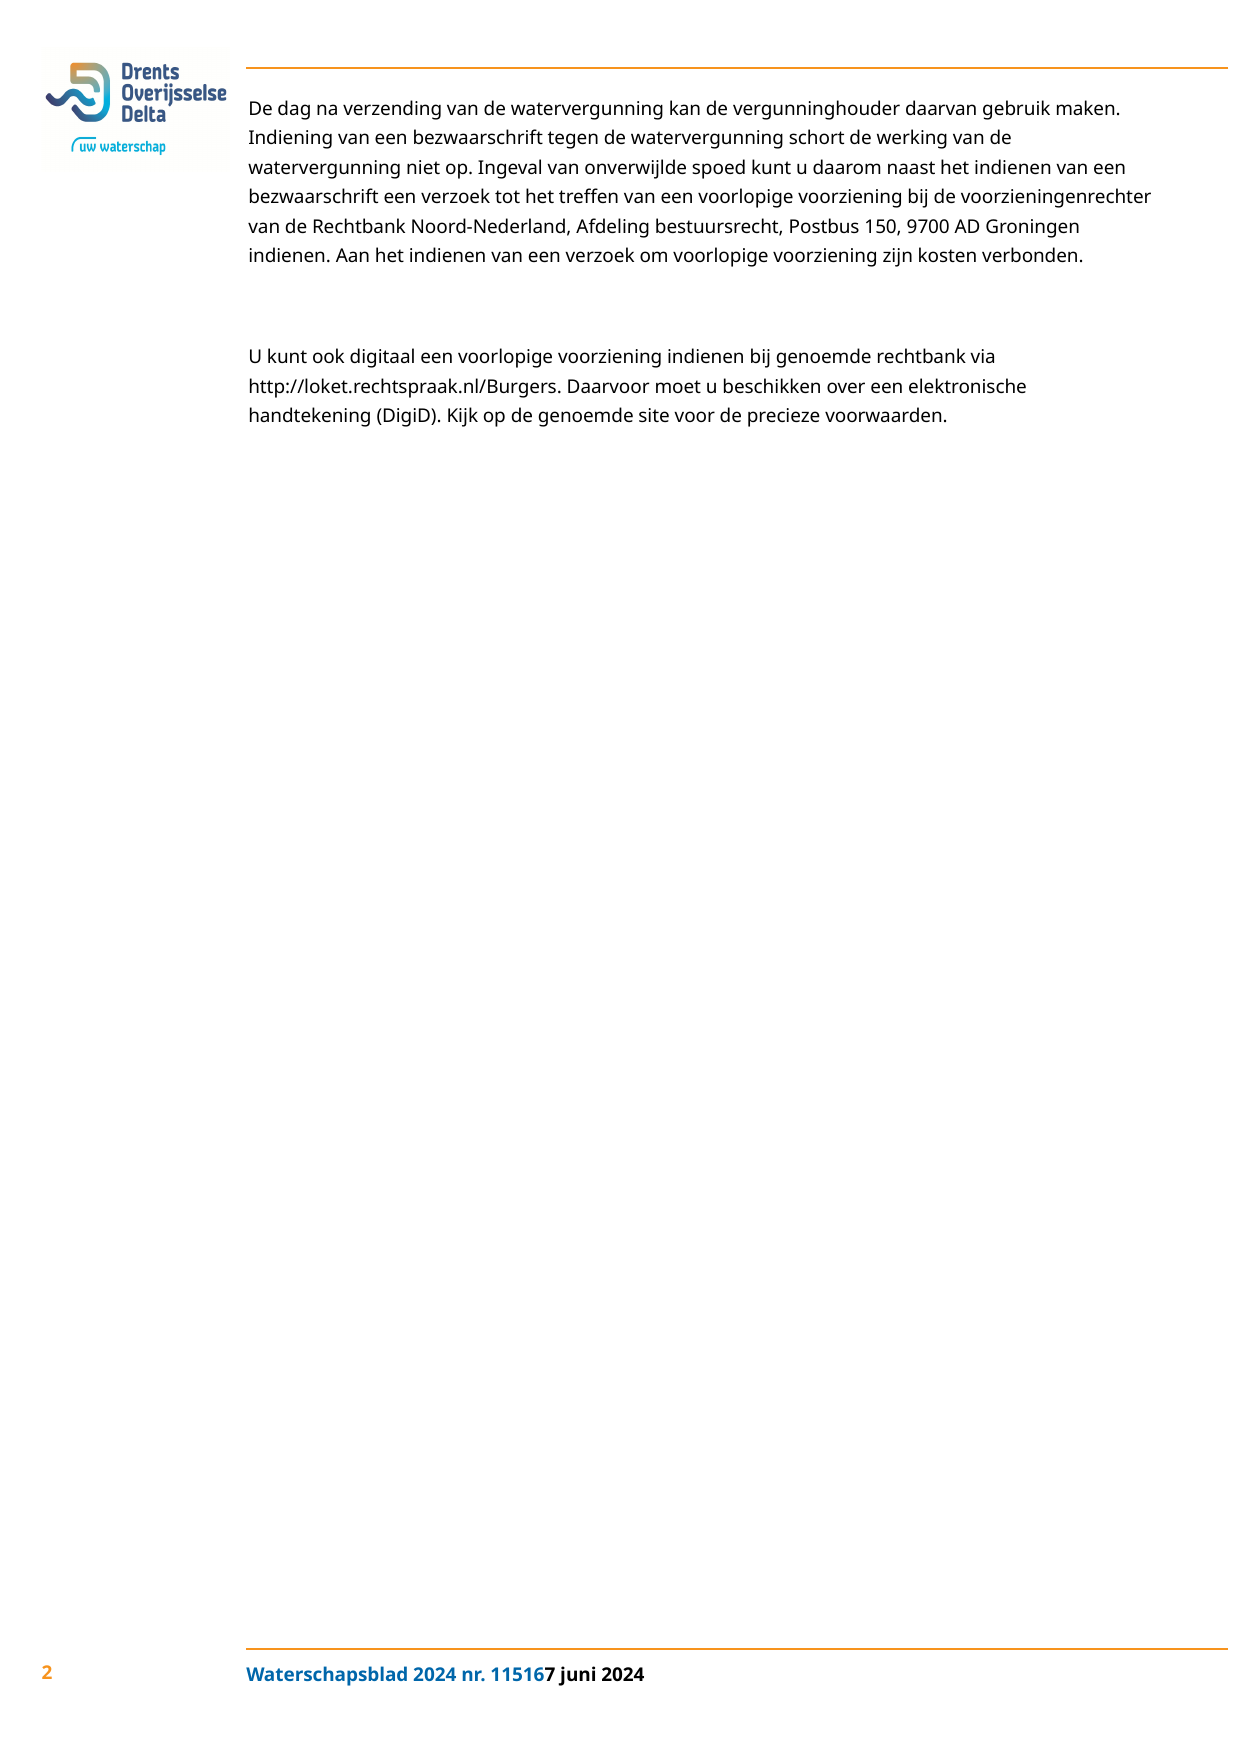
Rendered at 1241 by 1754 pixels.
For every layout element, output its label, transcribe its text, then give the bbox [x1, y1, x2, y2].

text U kunt ook digitaal een voorlopige voorziening indienen bij genoemde rechtbank via http://loket.rechtspraak.nl/Burgers. Daarvoor moet u beschikken over een elektronische handtekening (DigiD). Kijk op de genoemde site voor de precieze voorwaarden. [248, 343, 1152, 428]
picture [41, 47, 231, 172]
text De dag na verzending van de watervergunning kan de vergunninghouder daarvan gebruik maken. Indiening van een bezwaarschrift tegen de watervergunning schort de werking van de watervergunning niet op. Ingeval van onverwijlde spoed kunt u daarom naast het indienen van een bezwaarschrift een verzoek tot het treffen van een voorlopige voorziening bij de voorzieningenrechter van de Rechtbank Noord-Nederland, Afdeling bestuursrecht, Postbus 150, 9700 AD Groningen indienen. Aan het indienen van een verzoek om voorlopige voorziening zijn kosten verbonden. [248, 95, 1152, 268]
